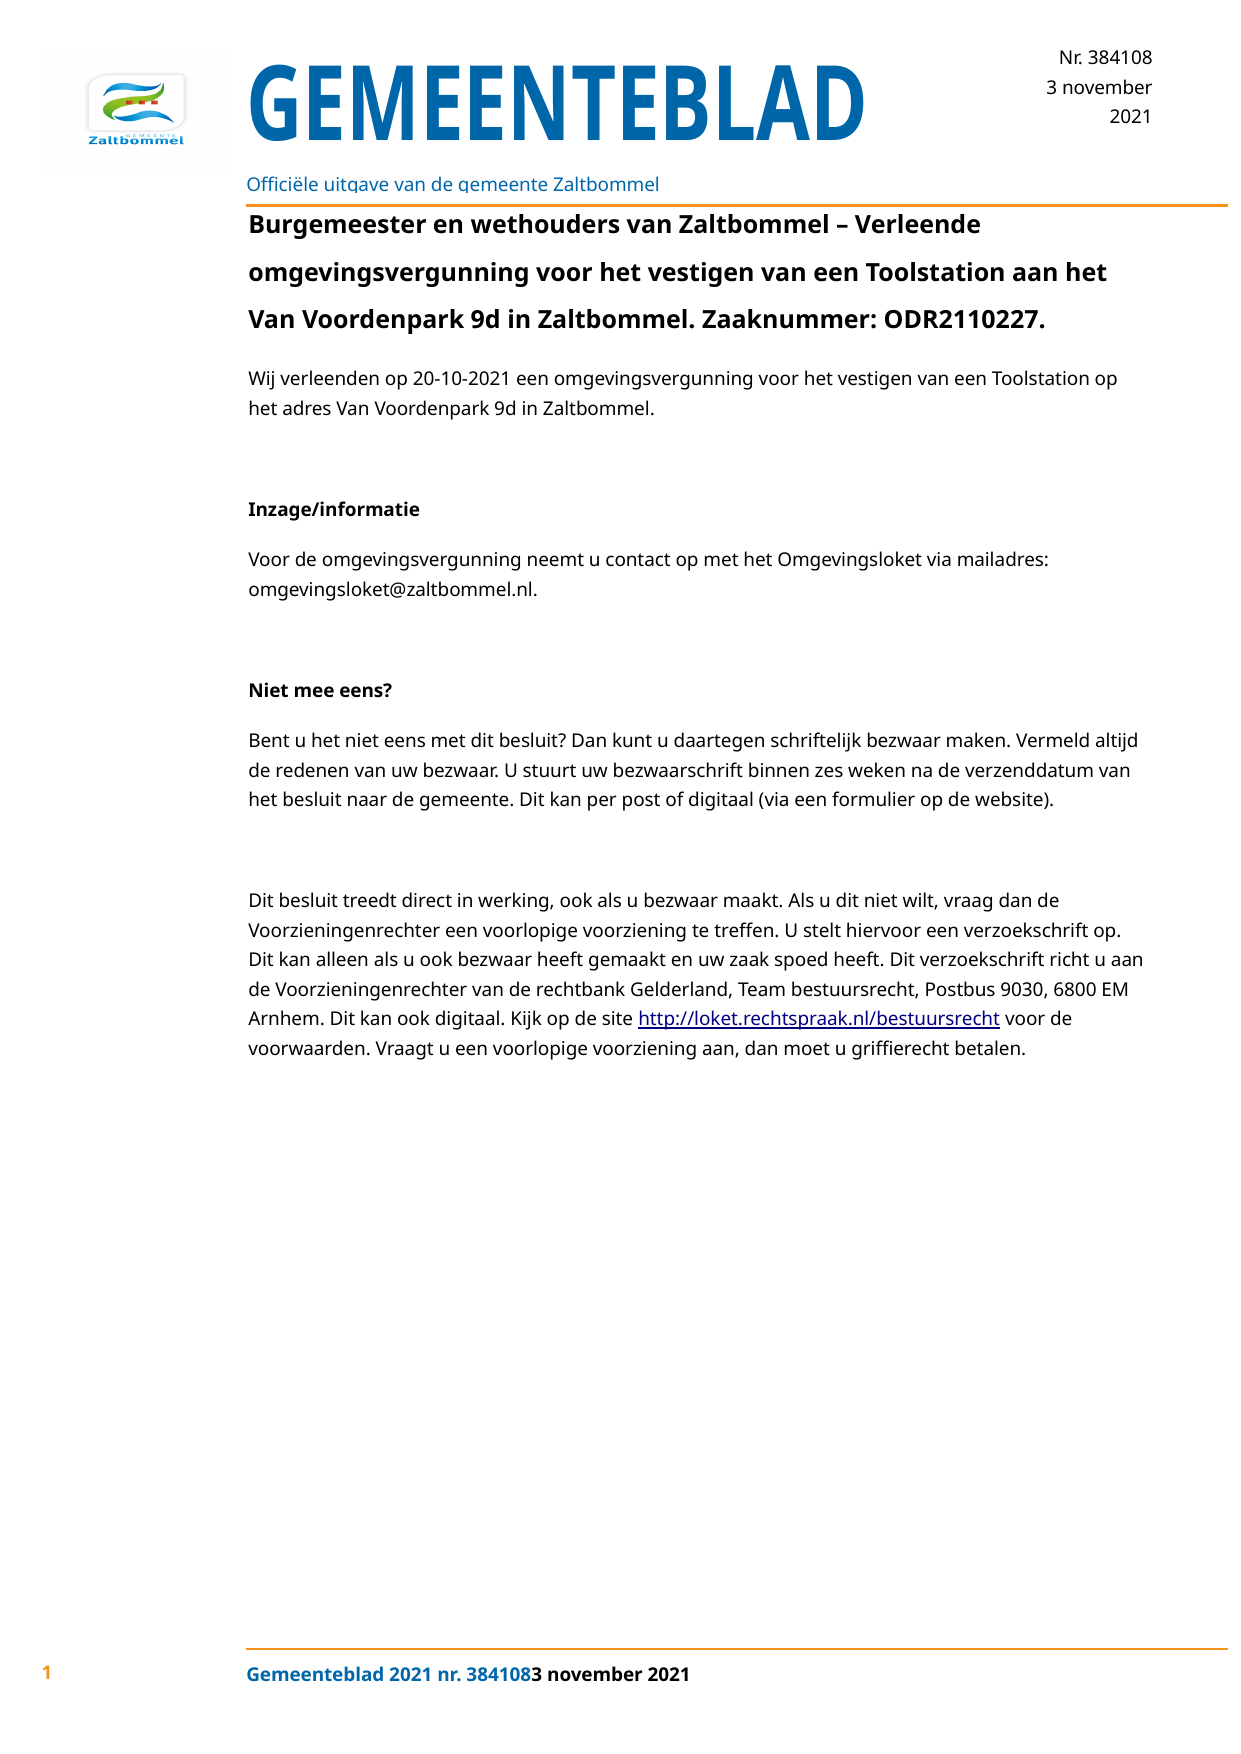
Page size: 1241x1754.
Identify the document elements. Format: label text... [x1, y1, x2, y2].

picture [41, 47, 231, 172]
text Niet mee eens? [248, 677, 1152, 702]
text Inzage/informatie [248, 496, 1152, 522]
text Wij verleenden op 20-10-2021 een omgevingsvergunning voor het vestigen van een Toolstation op het adres Van Voordenpark 9d in Zaltbommel. [248, 366, 1152, 421]
text Bent u het niet eens met dit besluit? Dan kunt u daartegen schriftelijk bezwaar maken. Vermeld altijd de redenen van uw bezwaar. U stuurt uw bezwaarschrift binnen zes weken na de verzenddatum van het besluit naar de gemeente. Dit kan per post of digitaal (via een formulier op de website). [248, 727, 1152, 812]
text Burgemeester en wethouders van Zaltbommel – Verleende omgevingsvergunning voor het vestigen van een Toolstation aan het Van Voordenpark 9d in Zaltbommel. Zaaknummer: ODR2110227. [248, 207, 1152, 336]
text Dit besluit treedt direct in werking, ook als u bezwaar maakt. Als u dit niet wilt, vraag dan de Voorzieningenrechter een voorlopige voorziening te treffen. U stelt hiervoor een verzoekschrift op. Dit kan alleen als u ook bezwaar heeft gemaakt en uw zaak spoed heeft. Dit verzoekschrift richt u aan de Voorzieningenrechter van de rechtbank Gelderland, Team bestuursrecht, Postbus 9030, 6800 EM Arnhem. Dit kan ook digitaal. Kijk op de site http://loket.rechtspraak.nl/bestuursrecht voor de voorwaarden. Vraagt u een voorlopige voorziening aan, dan moet u griffierecht betalen. [248, 887, 1152, 1061]
text Voor de omgevingsvergunning neemt u contact op met het Omgevingsloket via mailadres: omgevingsloket@zaltbommel.nl. [248, 546, 1152, 602]
